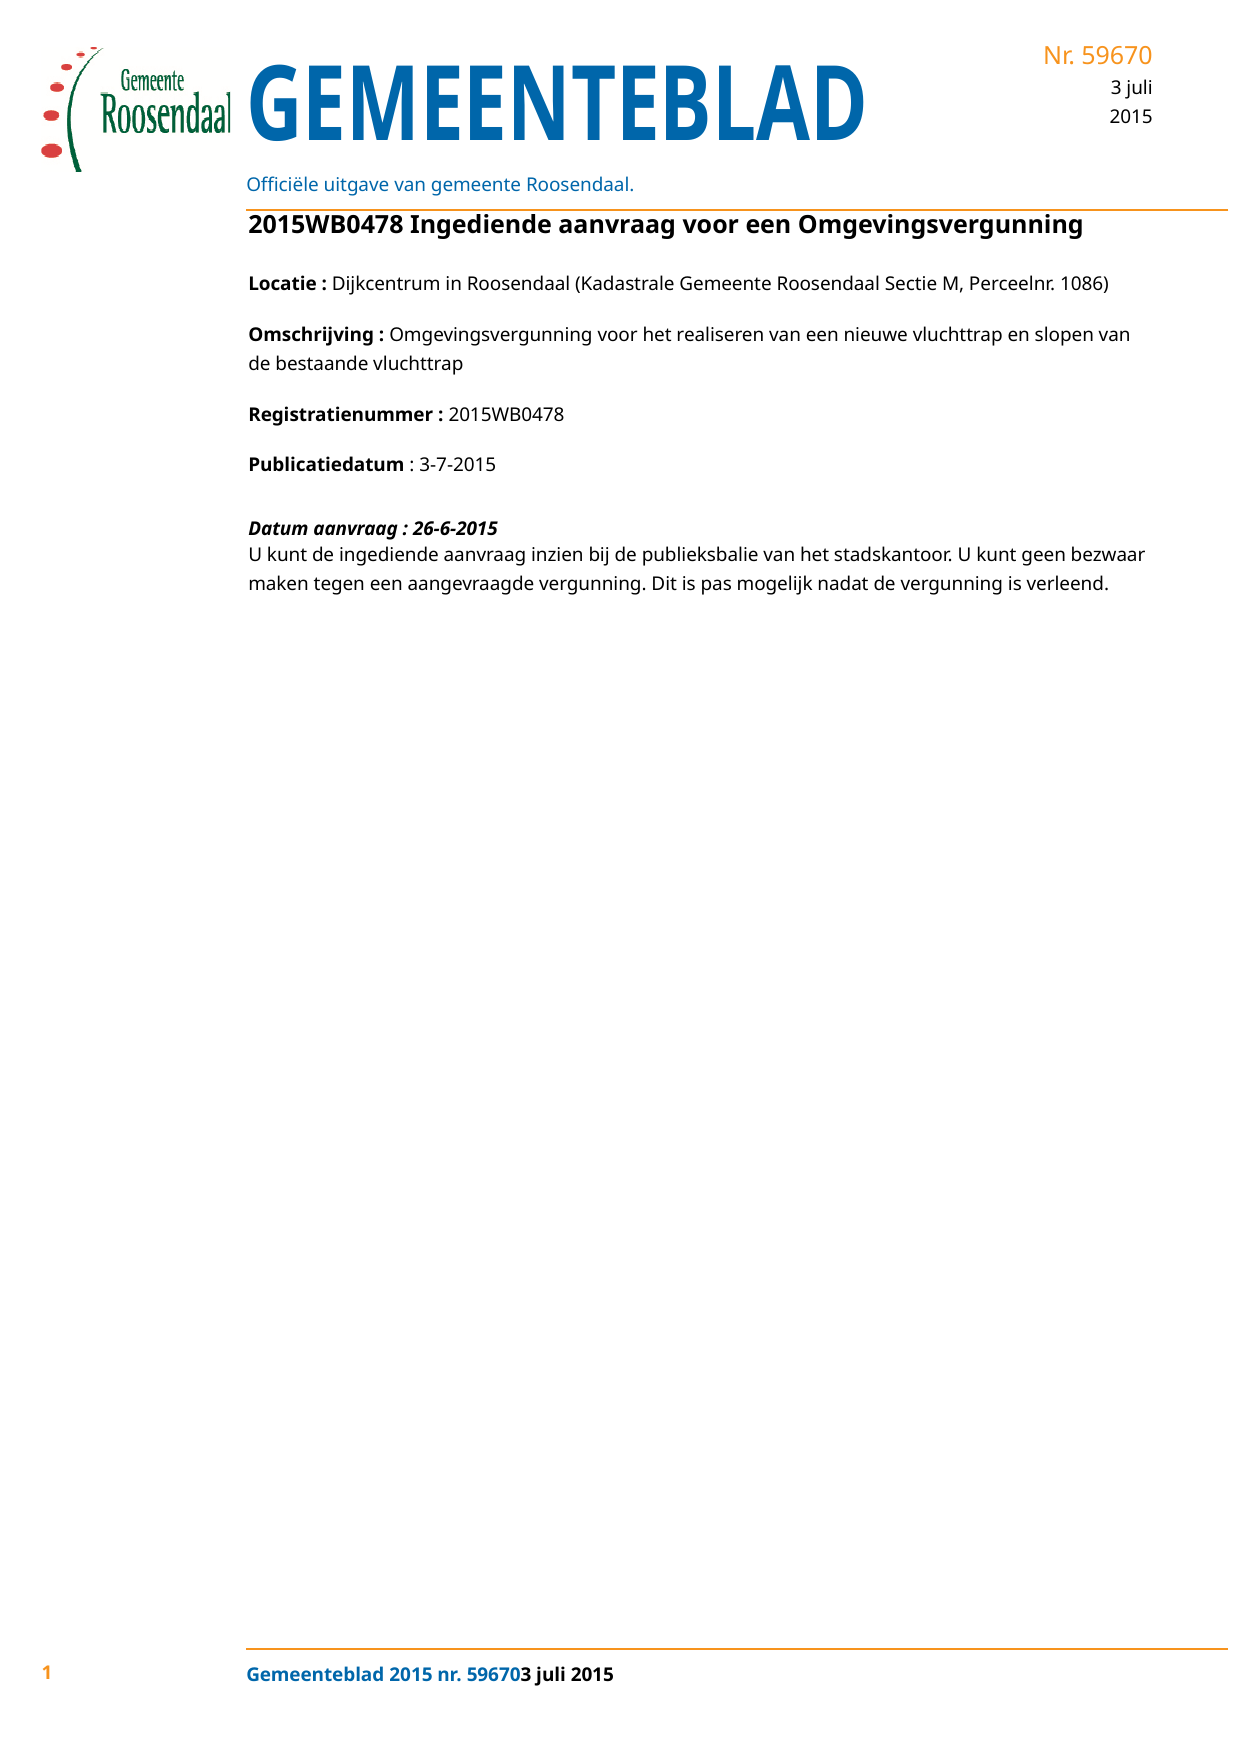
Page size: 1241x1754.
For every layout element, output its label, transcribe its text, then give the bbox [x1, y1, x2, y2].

picture [41, 47, 231, 172]
text Omschrijving : Omgevingsvergunning voor het realiseren van een nieuwe vluchttrap en slopen van de bestaande vluchttrap [248, 321, 1152, 376]
text 2015WB0478 Ingediende aanvraag voor een Omgevingsvergunning [248, 211, 1152, 241]
text U kunt de ingediende aanvraag inzien bij de publieksbalie van het stadskantoor. U kunt geen bezwaar maken tegen een aangevraagde vergunning. Dit is pas mogelijk nadat de vergunning is verleend. [248, 541, 1152, 596]
text Publicatiedatum : 3-7-2015 [248, 451, 1152, 477]
text Registratienummer : 2015WB0478 [248, 401, 1152, 426]
text Locatie : Dijkcentrum in Roosendaal (Kadastrale Gemeente Roosendaal Sectie M, Perceelnr. 1086) [248, 270, 1152, 296]
text Datum aanvraag : 26-6-2015 [248, 515, 1152, 541]
